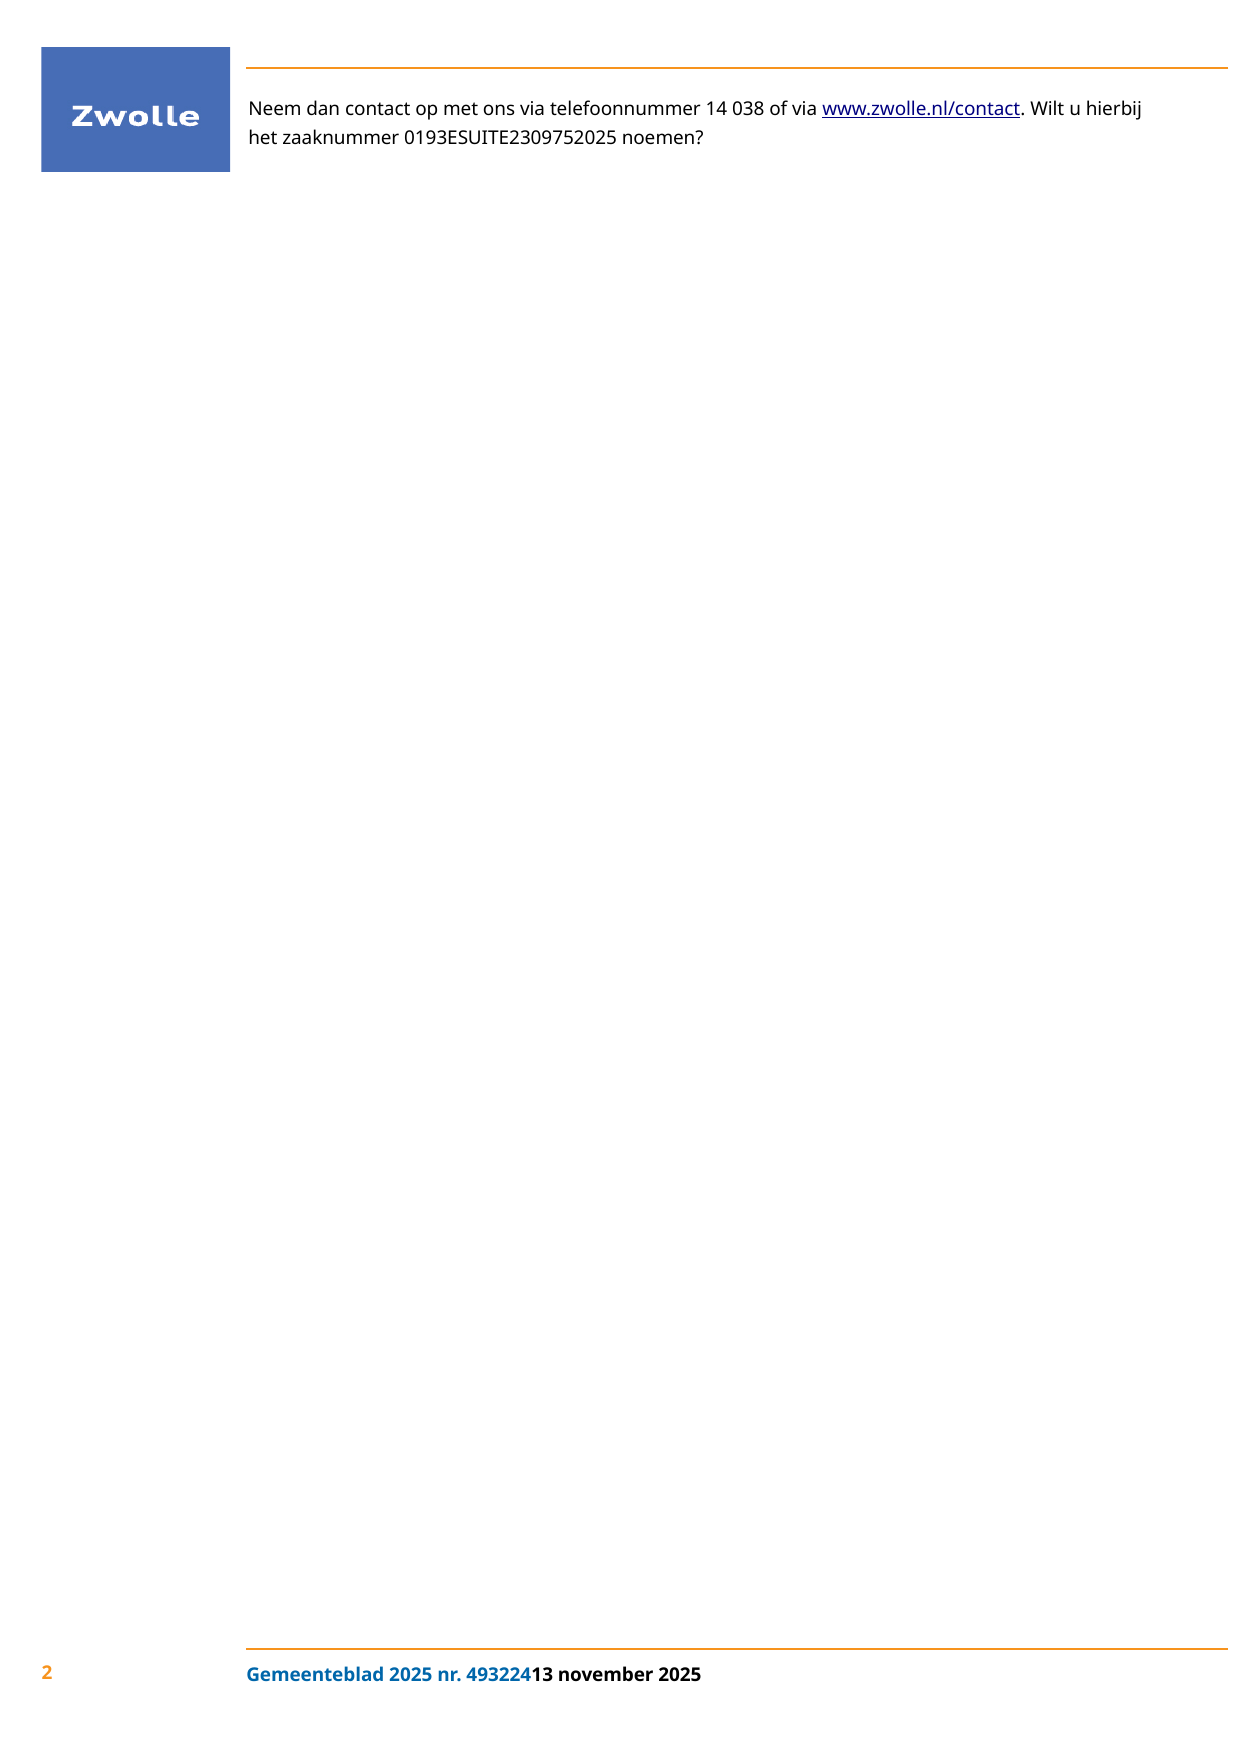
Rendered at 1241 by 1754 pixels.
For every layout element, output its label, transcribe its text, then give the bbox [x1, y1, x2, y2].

picture [41, 47, 231, 172]
text Neem dan contact op met ons via telefoonnummer 14 038 of via www.zwolle.nl/contact. Wilt u hierbij het zaaknummer 0193ESUITE2309752025 noemen? [248, 95, 1152, 150]
